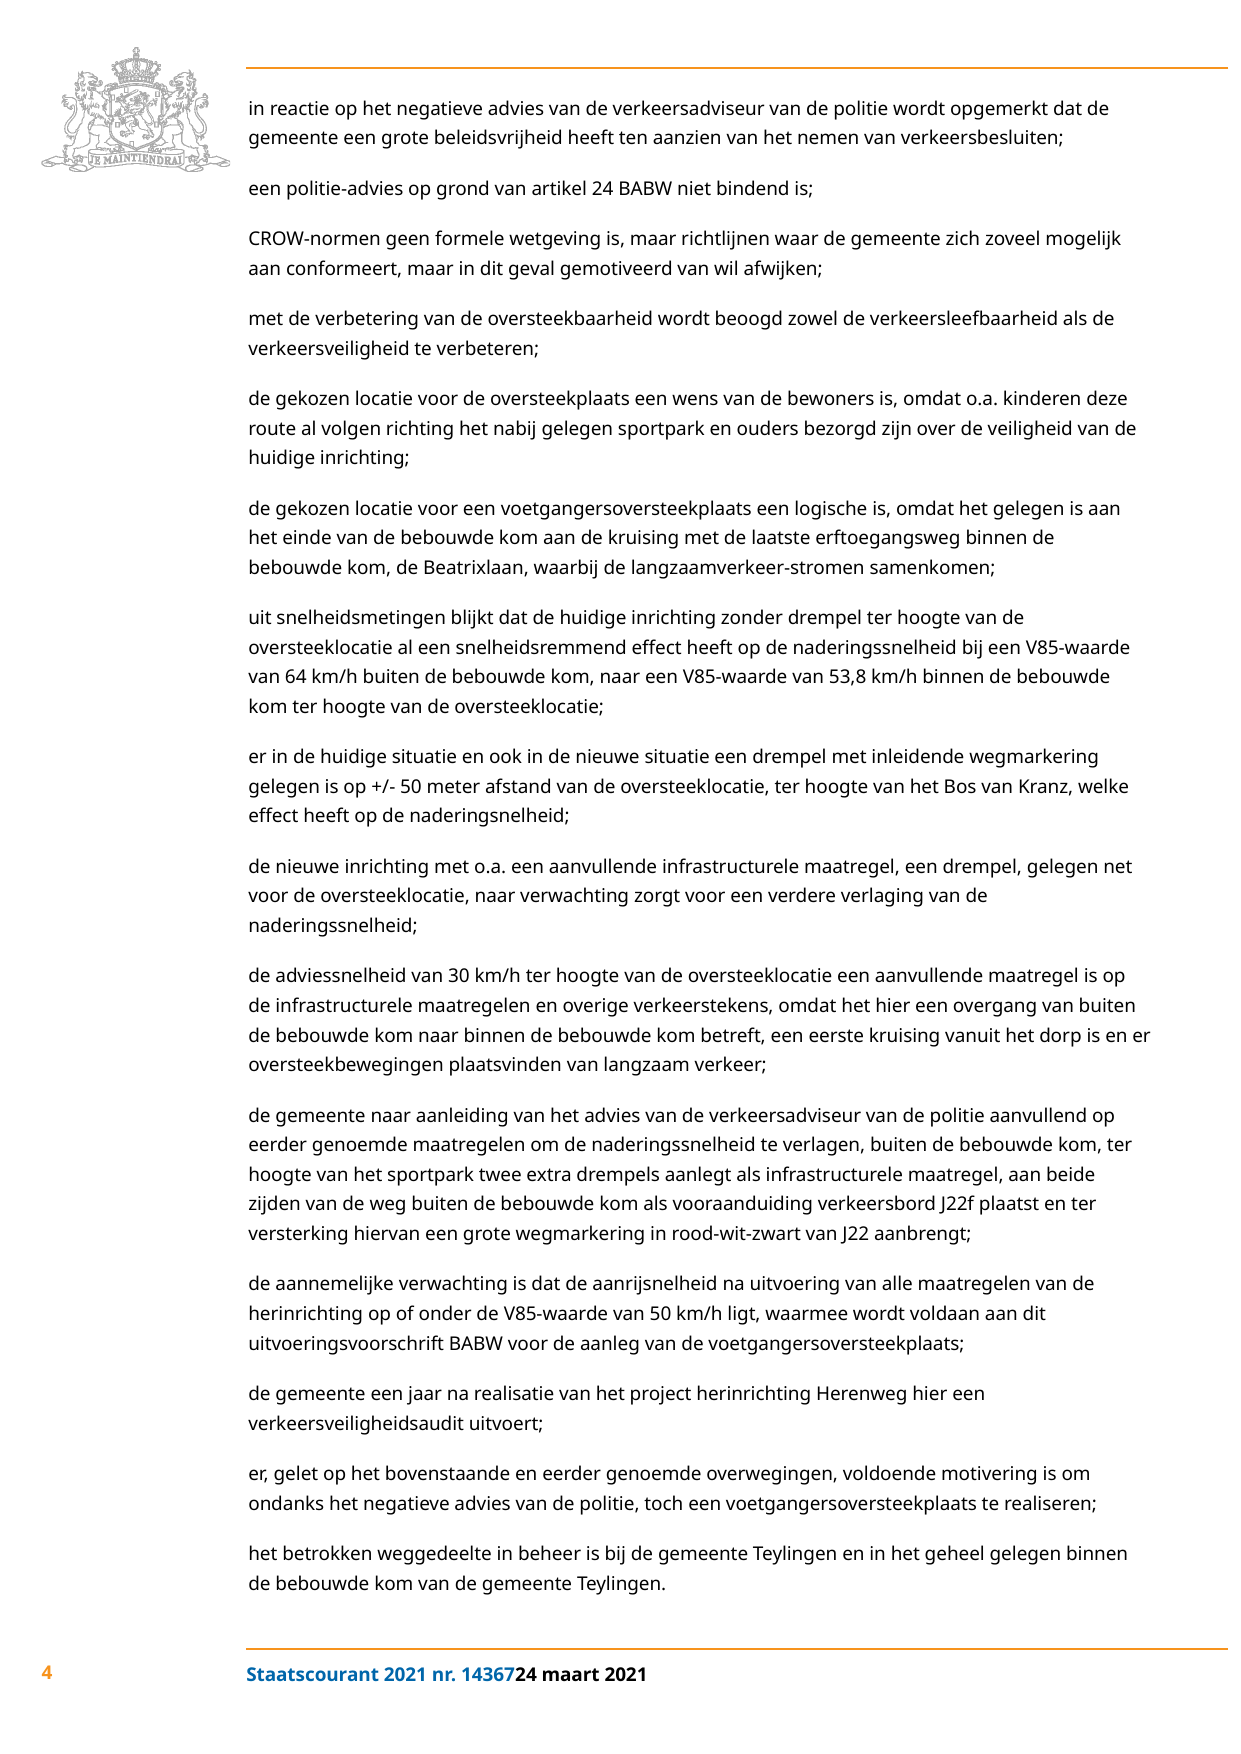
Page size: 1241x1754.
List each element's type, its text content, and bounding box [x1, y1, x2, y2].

text de gemeente een jaar na realisatie van het project herinrichting Herenweg hier een verkeersveiligheidsaudit uitvoert; [248, 1380, 1152, 1436]
text een politie-advies op grond van artikel 24 BABW niet bindend is; [248, 175, 1152, 201]
text met de verbetering van de oversteekbaarheid wordt beoogd zowel de verkeersleefbaarheid als de verkeersveiligheid te verbeteren; [248, 305, 1152, 361]
text de aannemelijke verwachting is dat de aanrijsnelheid na uitvoering van alle maatregelen van de herinrichting op of onder de V85-waarde van 50 km/h ligt, waarmee wordt voldaan aan dit uitvoeringsvoorschrift BABW voor de aanleg van de voetgangersoversteekplaats; [248, 1271, 1152, 1356]
text de adviessnelheid van 30 km/h ter hoogte van de oversteeklocatie een aanvullende maatregel is op de infrastructurele maatregelen en overige verkeerstekens, omdat het hier een overgang van buiten de bebouwde kom naar binnen de bebouwde kom betreft, een eerste kruising vanuit het dorp is en er oversteekbewegingen plaatsvinden van langzaam verkeer; [248, 963, 1152, 1077]
text in reactie op het negatieve advies van de verkeersadviseur van de politie wordt opgemerkt dat de gemeente een grote beleidsvrijheid heeft ten aanzien van het nemen van verkeersbesluiten; [248, 95, 1152, 150]
text de gekozen locatie voor de oversteekplaats een wens van de bewoners is, omdat o.a. kinderen deze route al volgen richting het nabij gelegen sportpark en ouders bezorgd zijn over de veiligheid van de huidige inrichting; [248, 385, 1152, 470]
text de gemeente naar aanleiding van het advies van de verkeersadviseur van de politie aanvullend op eerder genoemde maatregelen om de naderingssnelheid te verlagen, buiten de bebouwde kom, ter hoogte van het sportpark twee extra drempels aanlegt als infrastructurele maatregel, aan beide zijden van de weg buiten de bebouwde kom als vooraanduiding verkeersbord J22f plaatst en ter versterking hiervan een grote wegmarkering in rood-wit-zwart van J22 aanbrengt; [248, 1102, 1152, 1246]
text uit snelheidsmetingen blijkt dat de huidige inrichting zonder drempel ter hoogte van de oversteeklocatie al een snelheidsremmend effect heeft op de naderingssnelheid bij een V85-waarde van 64 km/h buiten de bebouwde kom, naar een V85-waarde van 53,8 km/h binnen de bebouwde kom ter hoogte van de oversteeklocatie; [248, 604, 1152, 719]
text de gekozen locatie voor een voetgangersoversteekplaats een logische is, omdat het gelegen is aan het einde van de bebouwde kom aan de kruising met de laatste erftoegangsweg binnen de bebouwde kom, de Beatrixlaan, waarbij de langzaamverkeer-stromen samenkomen; [248, 495, 1152, 580]
text er in de huidige situatie en ook in de nieuwe situatie een drempel met inleidende wegmarkering gelegen is op +/- 50 meter afstand van de oversteeklocatie, ter hoogte van het Bos van Kranz, welke effect heeft op de naderingsnelheid; [248, 743, 1152, 828]
text CROW-normen geen formele wetgeving is, maar richtlijnen waar de gemeente zich zoveel mogelijk aan conformeert, maar in dit geval gemotiveerd van wil afwijken; [248, 225, 1152, 281]
text het betrokken weggedeelte in beheer is bij de gemeente Teylingen en in het geheel gelegen binnen de bebouwde kom van de gemeente Teylingen. [248, 1540, 1152, 1596]
text er, gelet op het bovenstaande en eerder genoemde overwegingen, voldoende motivering is om ondanks het negatieve advies van de politie, toch een voetgangersoversteekplaats te realiseren; [248, 1460, 1152, 1516]
picture [41, 47, 231, 172]
text de nieuwe inrichting met o.a. een aanvullende infrastructurele maatregel, een drempel, gelegen net voor de oversteeklocatie, naar verwachting zorgt voor een verdere verlaging van de naderingssnelheid; [248, 853, 1152, 938]
